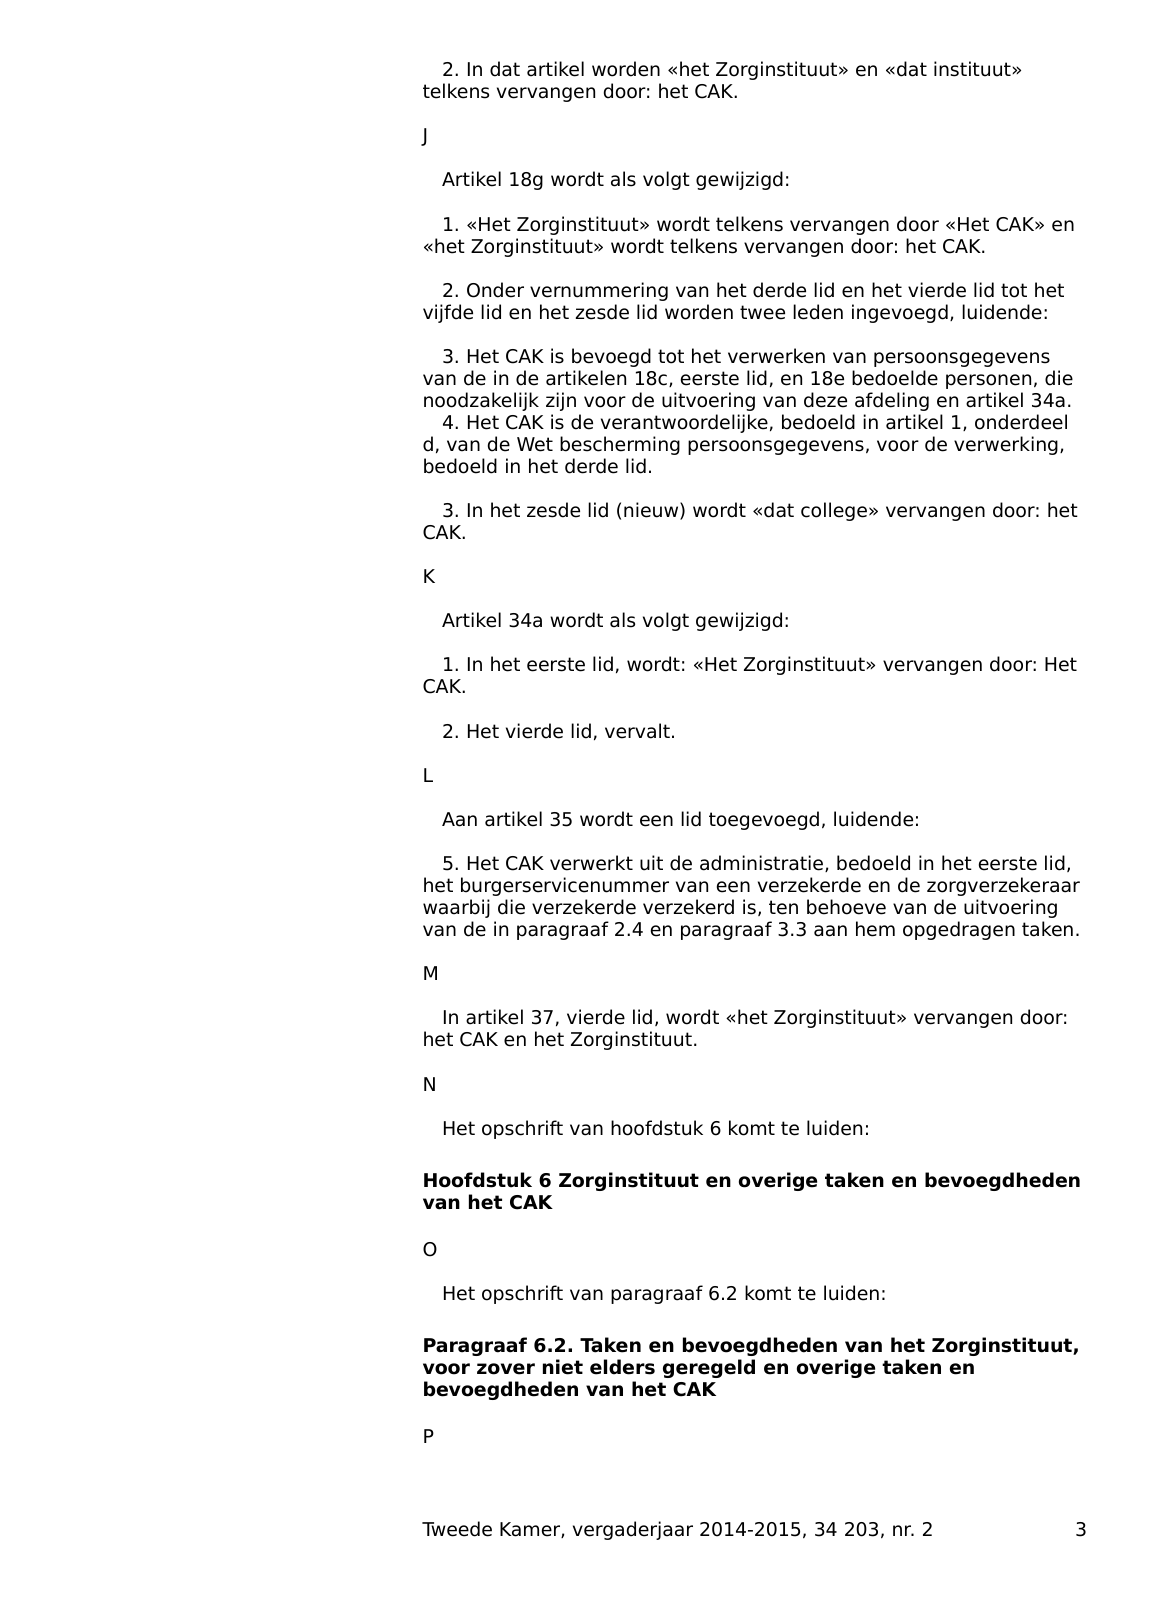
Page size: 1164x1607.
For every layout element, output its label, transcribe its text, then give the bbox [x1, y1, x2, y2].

text Aan artikel 35 wordt een lid toegevoegd, luidende: [422, 809, 1087, 831]
text 1. «Het Zorginstituut» wordt telkens vervangen door «Het CAK» en «het Zorginstituut» wordt telkens vervangen door: het CAK. [422, 213, 1087, 257]
text 3. In het zesde lid (nieuw) wordt «dat college» vervangen door: het CAK. [422, 500, 1087, 544]
text 4. Het CAK is de verantwoordelijke, bedoeld in artikel 1, onderdeel d, van de Wet bescherming persoonsgegevens, voor de verwerking, bedoeld in het derde lid. [422, 412, 1087, 478]
text Artikel 34a wordt als volgt gewijzigd: [422, 610, 1087, 632]
text K [422, 566, 1087, 588]
text P [422, 1426, 1087, 1448]
text M [422, 963, 1087, 985]
text 1. In het eerste lid, wordt: «Het Zorginstituut» vervangen door: Het CAK. [422, 654, 1087, 698]
text Het opschrift van paragraaf 6.2 komt te luiden: [422, 1283, 1087, 1305]
text O [422, 1238, 1087, 1261]
text J [422, 125, 1087, 147]
text Het opschrift van hoofdstuk 6 komt te luiden: [422, 1118, 1087, 1139]
text 3. Het CAK is bevoegd tot het verwerken van persoonsgegevens van de in de artikelen 18c, eerste lid, en 18e bedoelde personen, die noodzakelijk zijn voor de uitvoering van deze afdeling en artikel 34a. [422, 346, 1087, 412]
text L [422, 765, 1087, 787]
text 5. Het CAK verwerkt uit de administratie, bedoeld in het eerste lid, het burgerservicenummer van een verzekerde en de zorgverzekeraar waarbij die verzekerde verzekerd is, ten behoeve van de uitvoering van de in paragraaf 2.4 en paragraaf 3.3 aan hem opgedragen taken. [422, 853, 1087, 941]
subtitle Paragraaf 6.2. Taken en bevoegdheden van het Zorginstituut, voor zover niet elders geregeld en overige taken en bevoegdheden van het CAK [422, 1335, 1087, 1401]
text Artikel 18g wordt als volgt gewijzigd: [422, 169, 1087, 191]
text In artikel 37, vierde lid, wordt «het Zorginstituut» vervangen door: het CAK en het Zorginstituut. [422, 1007, 1087, 1051]
text 2. Onder vernummering van het derde lid en het vierde lid tot het vijfde lid en het zesde lid worden twee leden ingevoegd, luidende: [422, 280, 1087, 324]
text 2. Het vierde lid, vervalt. [422, 721, 1087, 742]
subtitle Hoofdstuk 6 Zorginstituut en overige taken en bevoegdheden van het CAK [422, 1169, 1087, 1213]
text 2. In dat artikel worden «het Zorginstituut» en «dat instituut» telkens vervangen door: het CAK. [422, 59, 1087, 103]
text N [422, 1073, 1087, 1095]
